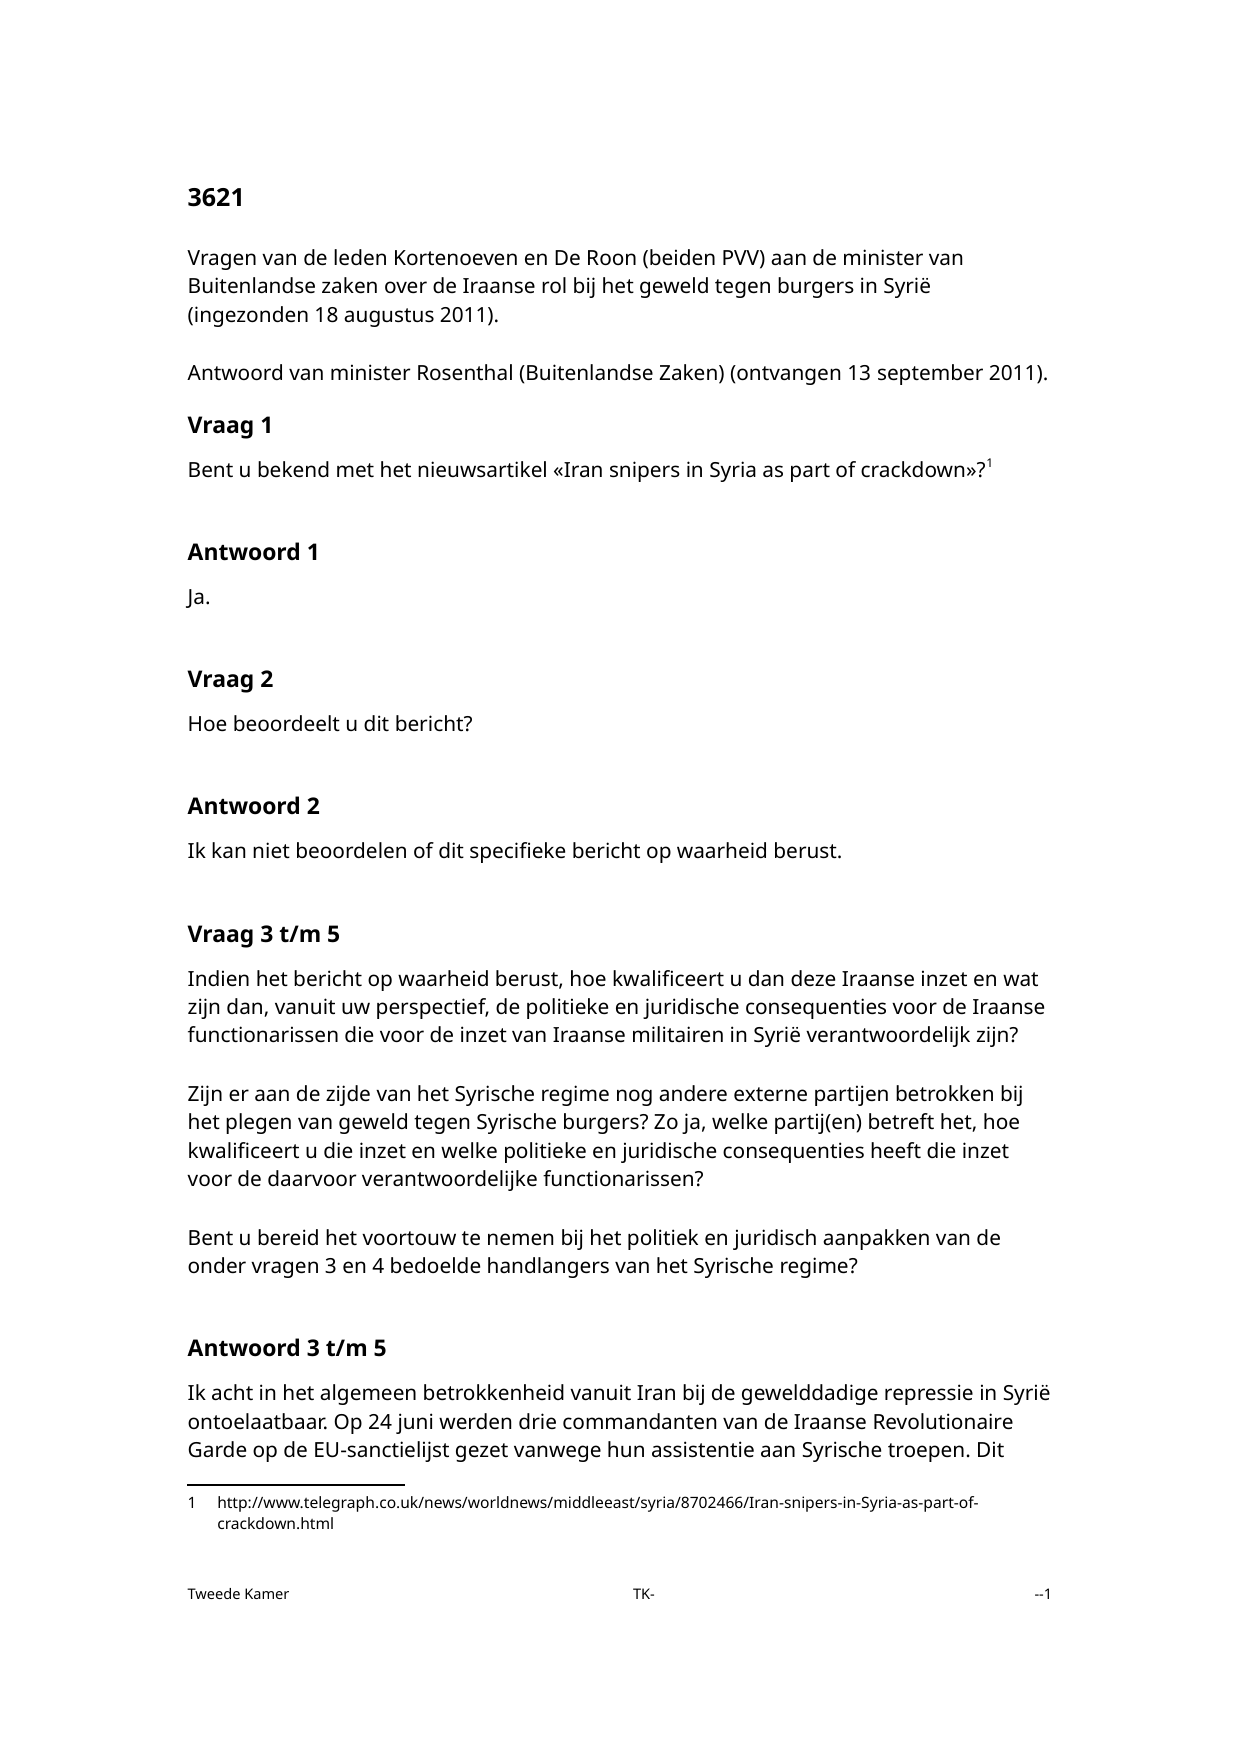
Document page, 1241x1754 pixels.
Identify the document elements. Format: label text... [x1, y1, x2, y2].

subtitle Antwoord 3 t/m 5 [187, 1332, 1053, 1363]
text Ik kan niet beoordelen of dit specifieke bericht op waarheid berust. [187, 837, 1053, 865]
subtitle Vraag 3 t/m 5 [187, 917, 1053, 949]
subtitle Antwoord 1 [187, 536, 1053, 567]
text Ik acht in het algemeen betrokkenheid vanuit Iran bij de gewelddadige repressie in Syrië ontoelaatbaar. Op 24 juni werden drie commandanten van de Iraanse Revolutionaire Garde op de EU-sanctielijst gezet vanwege hun assistentie aan Syrische troepen. Dit [187, 1378, 1053, 1464]
text 3621 [187, 179, 1053, 213]
text Vragen van de leden Kortenoeven en De Roon (beiden PVV) aan de minister van Buitenlandse zaken over de Iraanse rol bij het geweld tegen burgers in Syrië (ingezonden 18 augustus 2011). [187, 243, 1053, 328]
text Ja. [187, 582, 1053, 611]
text Zijn er aan de zijde van het Syrische regime nog andere externe partijen betrokken bij het plegen van geweld tegen Syrische burgers? Zo ja, welke partij(en) betreft het, hoe kwalificeert u die inzet en welke politieke en juridische consequenties heeft die inzet voor de daarvoor verantwoordelijke functionarissen? [187, 1079, 1053, 1193]
text Bent u bekend met het nieuwsartikel «Iran snipers in Syria as part of crackdown»? [187, 455, 1053, 483]
text Antwoord van minister Rosenthal (Buitenlandse Zaken) (ontvangen 13 september 2011). [187, 358, 1053, 386]
subtitle Vraag 2 [187, 663, 1053, 694]
text http://www.telegraph.co.uk/news/worldnews/middleeast/syria/8702466/Iran-snipers-in-Syria-as-part-of-crackdown.html [187, 1477, 1053, 1534]
subtitle Vraag 1 [187, 409, 1053, 440]
subtitle Antwoord 2 [187, 790, 1053, 822]
text Hoe beoordeelt u dit bericht? [187, 709, 1053, 738]
text Indien het bericht op waarheid berust, hoe kwalificeert u dan deze Iraanse inzet en wat zijn dan, vanuit uw perspectief, de politieke en juridische consequenties voor de Iraanse functionarissen die voor de inzet van Iraanse militairen in Syrië verantwoordelijk zijn? [187, 964, 1053, 1049]
text Bent u bereid het voortouw te nemen bij het politiek en juridisch aanpakken van de onder vragen 3 en 4 bedoelde handlangers van het Syrische regime? [187, 1223, 1053, 1280]
